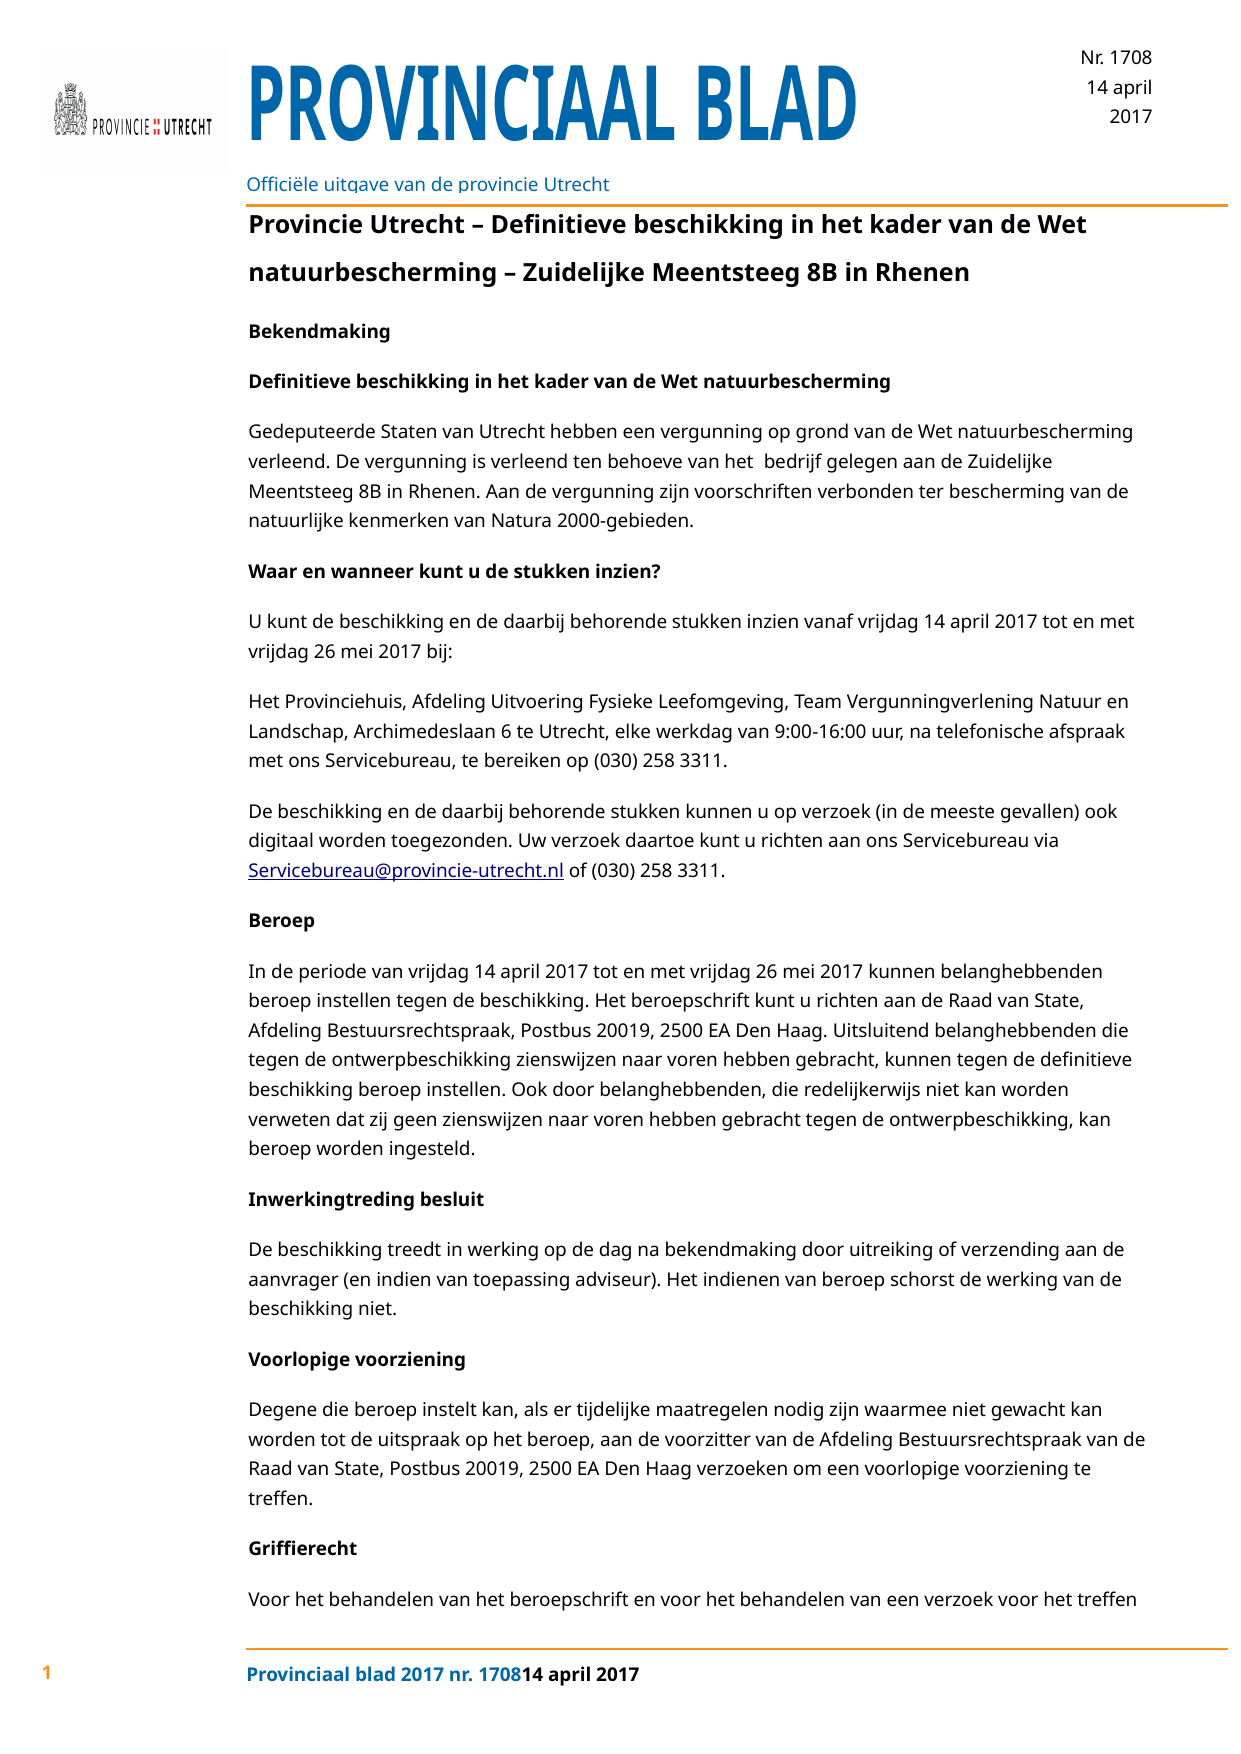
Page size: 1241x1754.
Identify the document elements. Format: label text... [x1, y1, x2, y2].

text Inwerkingtreding besluit [248, 1186, 1152, 1212]
text Definitieve beschikking in het kader van de Wet natuurbescherming [248, 368, 1152, 394]
text De beschikking treedt in werking op de dag na bekendmaking door uitreiking of verzending aan de aanvrager (en indien van toepassing adviseur). Het indienen van beroep schorst de werking van de beschikking niet. [248, 1236, 1152, 1321]
picture [41, 47, 231, 172]
text In de periode van vrijdag 14 april 2017 tot en met vrijdag 26 mei 2017 kunnen belanghebbenden beroep instellen tegen de beschikking. Het beroepschrift kunt u richten aan de Raad van State, Afdeling Bestuursrechtspraak, Postbus 20019, 2500 EA Den Haag. Uitsluitend belanghebbenden die tegen de ontwerpbeschikking zienswijzen naar voren hebben gebracht, kunnen tegen de definitieve beschikking beroep instellen. Ook door belanghebbenden, die redelijkerwijs niet kan worden verweten dat zij geen zienswijzen naar voren hebben gebracht tegen de ontwerpbeschikking, kan beroep worden ingesteld. [248, 958, 1152, 1161]
text Griffierecht [248, 1535, 1152, 1561]
text Voor het behandelen van het beroepschrift en voor het behandelen van een verzoek voor het treffen [248, 1586, 1152, 1612]
text Waar en wanneer kunt u de stukken inzien? [248, 558, 1152, 584]
text Beroep [248, 907, 1152, 933]
text Gedeputeerde Staten van Utrecht hebben een vergunning op grond van de Wet natuurbescherming verleend. De vergunning is verleend ten behoeve van het bedrijf gelegen aan de Zuidelijke Meentsteeg 8B in Rhenen. Aan de vergunning zijn voorschriften verbonden ter bescherming van de natuurlijke kenmerken van Natura 2000-gebieden. [248, 419, 1152, 533]
text Het Provinciehuis, Afdeling Uitvoering Fysieke Leefomgeving, Team Vergunningverlening Natuur en Landschap, Archimedeslaan 6 te Utrecht, elke werkdag van 9:00‑16:00 uur, na telefonische afspraak met ons Servicebureau, te bereiken op (030) 258 3311. [248, 688, 1152, 773]
text Bekendmaking [248, 318, 1152, 344]
text Provincie Utrecht – Definitieve beschikking in het kader van de Wet natuurbescherming – Zuidelijke Meentsteeg 8B in Rhenen [248, 207, 1152, 288]
text De beschikking en de daarbij behorende stukken kunnen u op verzoek (in de meeste gevallen) ook digitaal worden toegezonden. Uw verzoek daartoe kunt u richten aan ons Servicebureau via Servicebureau@provincie-utrecht.nl of (030) 258 3311. [248, 798, 1152, 883]
text U kunt de beschikking en de daarbij behorende stukken inzien vanaf vrijdag 14 april 2017 tot en met vrijdag 26 mei 2017 bij: [248, 608, 1152, 664]
text Voorlopige voorziening [248, 1346, 1152, 1372]
text Degene die beroep instelt kan, als er tijdelijke maatregelen nodig zijn waarmee niet gewacht kan worden tot de uitspraak op het beroep, aan de voorzitter van de Afdeling Bestuursrechtspraak van de Raad van State, Postbus 20019, 2500 EA Den Haag verzoeken om een voorlopige voorziening te treffen. [248, 1396, 1152, 1511]
